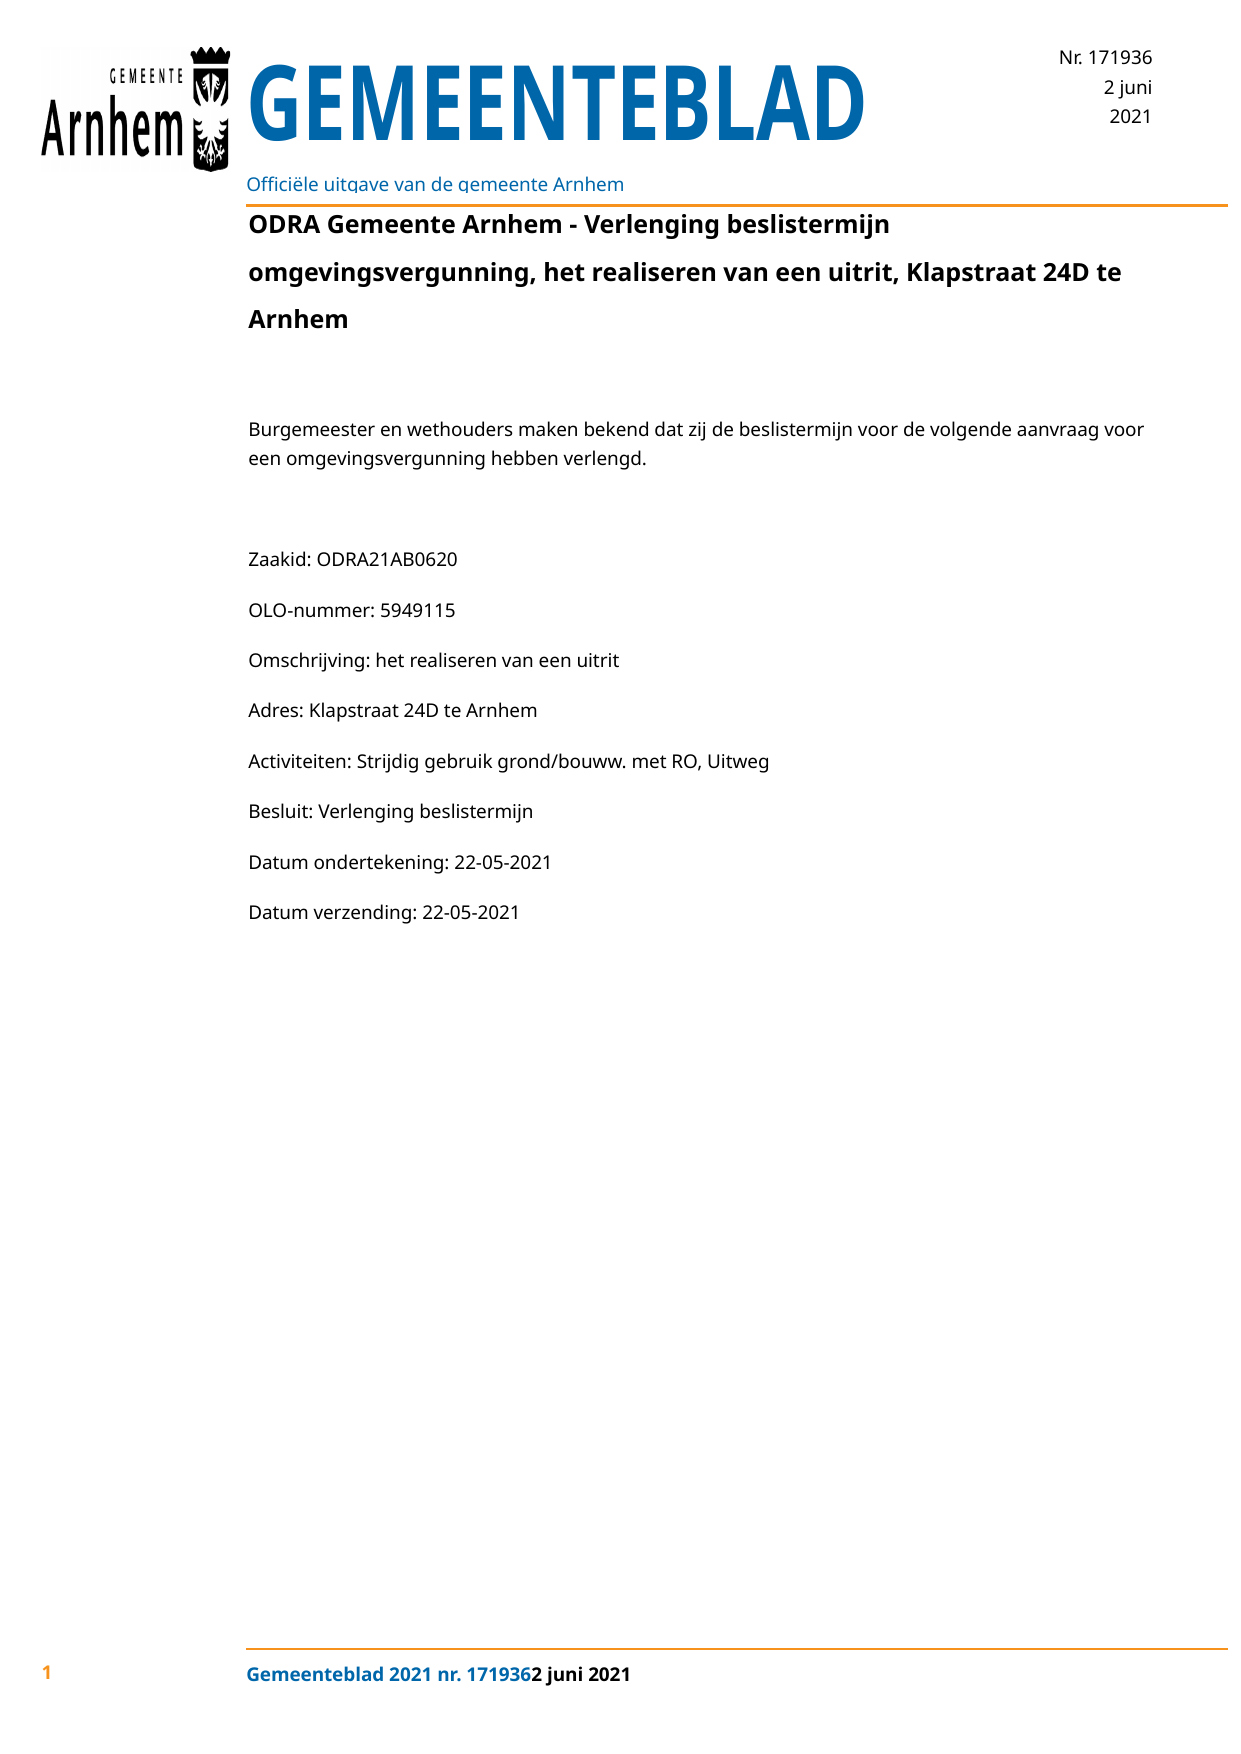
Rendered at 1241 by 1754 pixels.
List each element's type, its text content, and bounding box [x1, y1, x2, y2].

text Datum verzending: 22-05-2021 [248, 899, 1152, 925]
text Datum ondertekening: 22-05-2021 [248, 849, 1152, 874]
text Burgemeester en wethouders maken bekend dat zij de beslistermijn voor de volgende aanvraag voor een omgevingsvergunning hebben verlengd. [248, 416, 1152, 471]
text Activiteiten: Strijdig gebruik grond/bouww. met RO, Uitweg [248, 748, 1152, 774]
text Omschrijving: het realiseren van een uitrit [248, 647, 1152, 673]
text Zaakid: ODRA21AB0620 [248, 546, 1152, 572]
text Besluit: Verlenging beslistermijn [248, 798, 1152, 824]
text OLO-nummer: 5949115 [248, 597, 1152, 622]
text ODRA Gemeente Arnhem - Verlenging beslistermijn omgevingsvergunning, het realiseren van een uitrit, Klapstraat 24D te Arnhem [248, 207, 1152, 336]
picture [41, 47, 231, 172]
text Adres: Klapstraat 24D te Arnhem [248, 698, 1152, 723]
